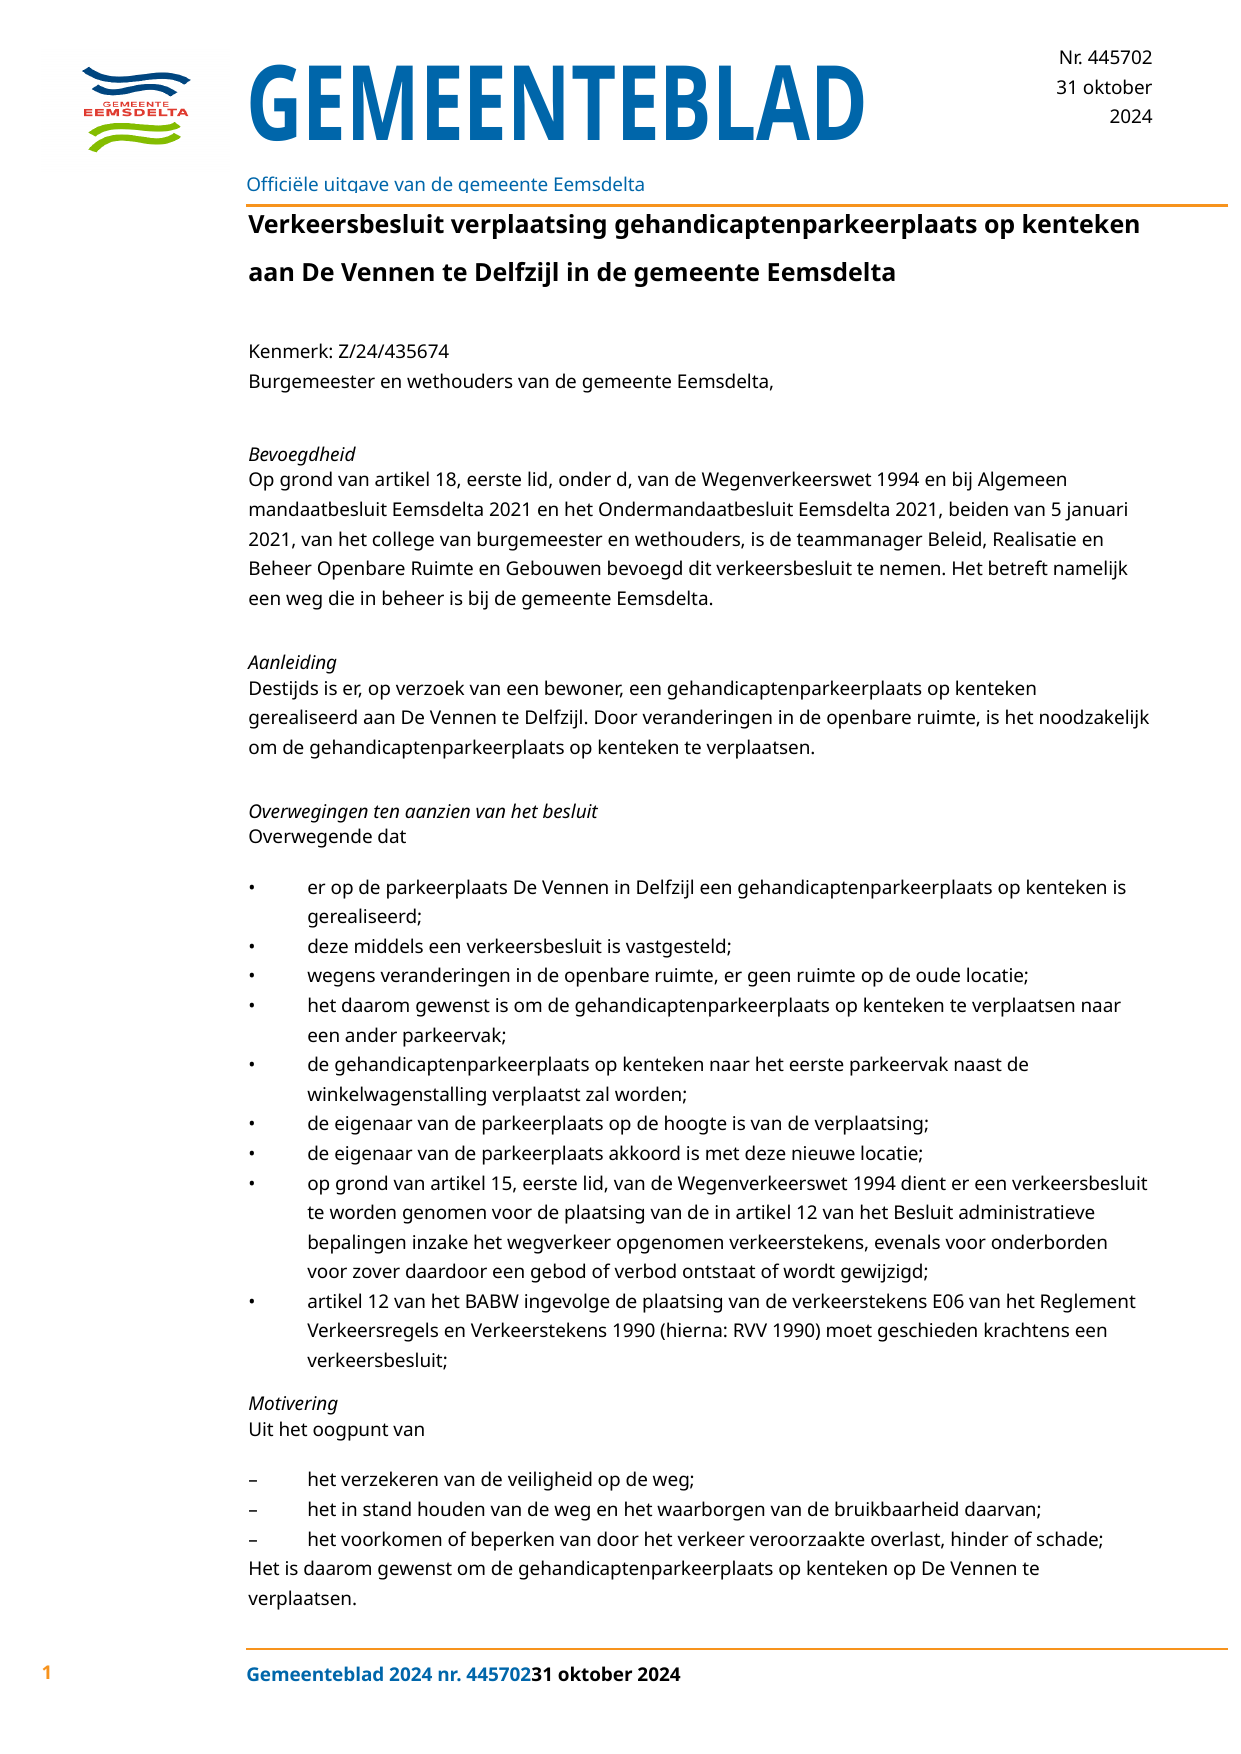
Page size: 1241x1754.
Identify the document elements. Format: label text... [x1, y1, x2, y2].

text Overwegende dat [248, 823, 1152, 849]
list artikel 12 van het BABW ingevolge de plaatsing van de verkeerstekens E06 van het Reglement Verkeersregels en Verkeerstekens 1990 (hierna: RVV 1990) moet geschieden krachtens een verkeersbesluit; [248, 1288, 1152, 1373]
list het in stand houden van de weg en het waarborgen van de bruikbaarheid daarvan; [248, 1496, 1152, 1522]
text Aanleiding [248, 649, 1152, 675]
text Burgemeester en wethouders van de gemeente Eemsdelta, [248, 368, 1152, 394]
text Bevoegdheid [248, 441, 1152, 467]
list het daarom gewenst is om de gehandicaptenparkeerplaats op kenteken te verplaatsen naar een ander parkeervak; [248, 992, 1152, 1048]
text Uit het oogpunt van [248, 1416, 1152, 1442]
list wegens veranderingen in de openbare ruimte, er geen ruimte op de oude locatie; [248, 963, 1152, 988]
list de eigenaar van de parkeerplaats akkoord is met deze nieuwe locatie; [248, 1140, 1152, 1166]
list het voorkomen of beperken van door het verkeer veroorzaakte overlast, hinder of schade; [248, 1526, 1152, 1551]
text Het is daarom gewenst om de gehandicaptenparkeerplaats op kenteken op De Vennen te verplaatsen. [248, 1555, 1152, 1611]
list er op de parkeerplaats De Vennen in Delfzijl een gehandicaptenparkeerplaats op kenteken is gerealiseerd; [248, 874, 1152, 929]
list de gehandicaptenparkeerplaats op kenteken naar het eerste parkeervak naast de winkelwagenstalling verplaatst zal worden; [248, 1051, 1152, 1107]
list de eigenaar van de parkeerplaats op de hoogte is van de verplaatsing; [248, 1111, 1152, 1136]
list op grond van artikel 15, eerste lid, van de Wegenverkeerswet 1994 dient er een verkeersbesluit te worden genomen voor de plaatsing van de in artikel 12 van het Besluit administratieve bepalingen inzake het wegverkeer opgenomen verkeerstekens, evenals voor onderborden voor zover daardoor een gebod of verbod ontstaat of wordt gewijzigd; [248, 1170, 1152, 1284]
list het verzekeren van de veiligheid op de weg; [248, 1467, 1152, 1492]
list deze middels een verkeersbesluit is vastgesteld; [248, 933, 1152, 959]
text Motivering [248, 1390, 1152, 1416]
text Overwegingen ten aanzien van het besluit [248, 798, 1152, 823]
text Kenmerk: Z/24/435674 [248, 339, 1152, 364]
text Op grond van artikel 18, eerste lid, onder d, van de Wegenverkeerswet 1994 en bij Algemeen mandaatbesluit Eemsdelta 2021 en het Ondermandaatbesluit Eemsdelta 2021, beiden van 5 januari 2021, van het college van burgemeester en wethouders, is de teammanager Beleid, Realisatie en Beheer Openbare Ruimte en Gebouwen bevoegd dit verkeersbesluit te nemen. Het betreft namelijk een weg die in beheer is bij de gemeente Eemsdelta. [248, 467, 1152, 611]
text Destijds is er, op verzoek van een bewoner, een gehandicaptenparkeerplaats op kenteken gerealiseerd aan De Vennen te Delfzijl. Door veranderingen in de openbare ruimte, is het noodzakelijk om de gehandicaptenparkeerplaats op kenteken te verplaatsen. [248, 675, 1152, 759]
picture [41, 47, 231, 172]
text Verkeersbesluit verplaatsing gehandicaptenparkeerplaats op kenteken aan De Vennen te Delfzijl in de gemeente Eemsdelta [248, 207, 1152, 288]
